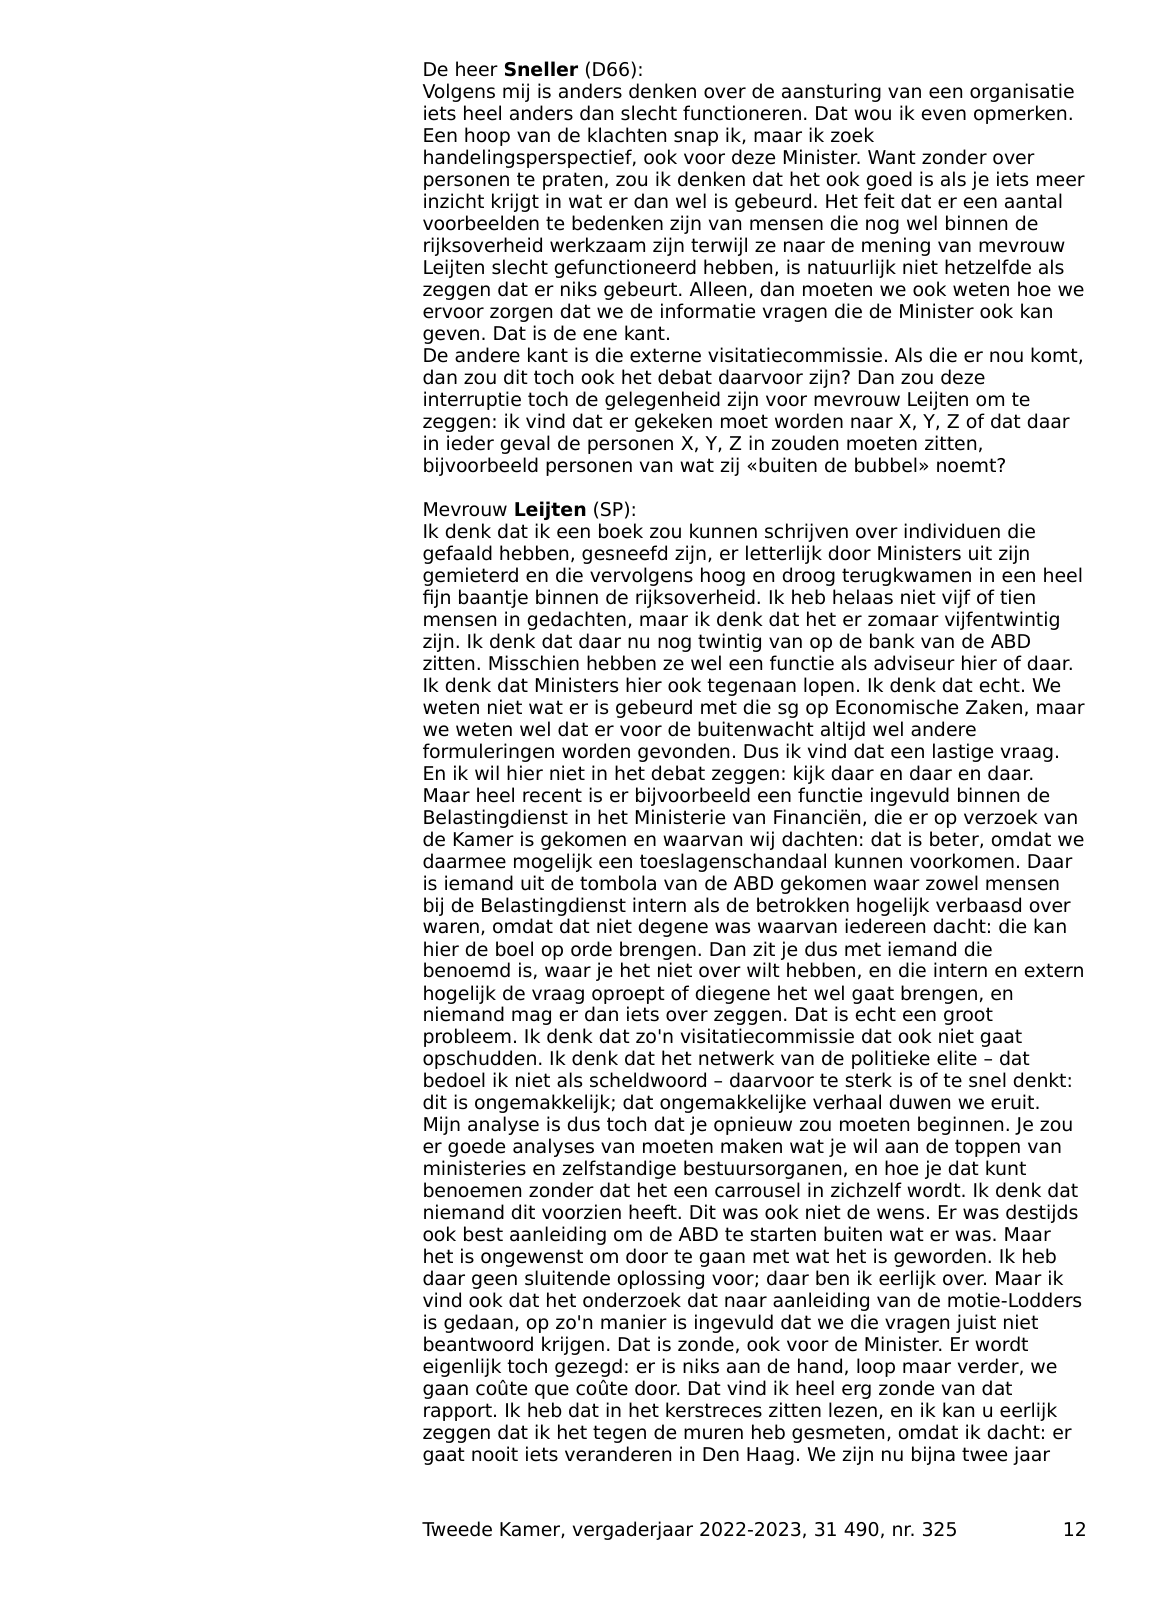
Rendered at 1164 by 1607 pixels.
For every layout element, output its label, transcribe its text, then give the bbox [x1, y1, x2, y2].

text De heer Sneller (D66): [422, 59, 1087, 81]
text Mevrouw Leijten (SP): [422, 499, 1087, 521]
text Mijn analyse is dus toch dat je opnieuw zou moeten beginnen. Je zou er goede analyses van moeten maken wat je wil aan de toppen van ministeries en zelfstandige bestuursorganen, en hoe je dat kunt benoemen zonder dat het een carrousel in zichzelf wordt. Ik denk dat niemand dit voorzien heeft. Dit was ook niet de wens. Er was destijds ook best aanleiding om de ABD te starten buiten wat er was. Maar het is ongewenst om door te gaan met wat het is geworden. Ik heb daar geen sluitende oplossing voor; daar ben ik eerlijk over. Maar ik vind ook dat het onderzoek dat naar aanleiding van de motie-Lodders is gedaan, op zo'n manier is ingevuld dat we die vragen juist niet beantwoord krijgen. Dat is zonde, ook voor de Minister. Er wordt eigenlijk toch gezegd: er is niks aan de hand, loop maar verder, we gaan coûte que coûte door. Dat vind ik heel erg zonde van dat rapport. Ik heb dat in het kerstreces zitten lezen, en ik kan u eerlijk zeggen dat ik het tegen de muren heb gesmeten, omdat ik dacht: er gaat nooit iets veranderen in Den Haag. We zijn nu bijna twee jaar [422, 1114, 1087, 1466]
text Volgens mij is anders denken over de aansturing van een organisatie iets heel anders dan slecht functioneren. Dat wou ik even opmerken. Een hoop van de klachten snap ik, maar ik zoek handelingsperspectief, ook voor deze Minister. Want zonder over personen te praten, zou ik denken dat het ook goed is als je iets meer inzicht krijgt in wat er dan wel is gebeurd. Het feit dat er een aantal voorbeelden te bedenken zijn van mensen die nog wel binnen de rijksoverheid werkzaam zijn terwijl ze naar de mening van mevrouw Leijten slecht gefunctioneerd hebben, is natuurlijk niet hetzelfde als zeggen dat er niks gebeurt. Alleen, dan moeten we ook weten hoe we ervoor zorgen dat we de informatie vragen die de Minister ook kan geven. Dat is de ene kant. [422, 81, 1087, 345]
text En ik wil hier niet in het debat zeggen: kijk daar en daar en daar. Maar heel recent is er bijvoorbeeld een functie ingevuld binnen de Belastingdienst in het Ministerie van Financiën, die er op verzoek van de Kamer is gekomen en waarvan wij dachten: dat is beter, omdat we daarmee mogelijk een toeslagenschandaal kunnen voorkomen. Daar is iemand uit de tombola van de ABD gekomen waar zowel mensen bij de Belastingdienst intern als de betrokken hogelijk verbaasd over waren, omdat dat niet degene was waarvan iedereen dacht: die kan hier de boel op orde brengen. Dan zit je dus met iemand die benoemd is, waar je het niet over wilt hebben, en die intern en extern hogelijk de vraag oproept of diegene het wel gaat brengen, en niemand mag er dan iets over zeggen. Dat is echt een groot probleem. Ik denk dat zo'n visitatiecommissie dat ook niet gaat opschudden. Ik denk dat het netwerk van de politieke elite – dat bedoel ik niet als scheldwoord – daarvoor te sterk is of te snel denkt: dit is ongemakkelijk; dat ongemakkelijke verhaal duwen we eruit. [422, 763, 1087, 1114]
text Ik denk dat ik een boek zou kunnen schrijven over individuen die gefaald hebben, gesneefd zijn, er letterlijk door Ministers uit zijn gemieterd en die vervolgens hoog en droog terugkwamen in een heel fijn baantje binnen de rijksoverheid. Ik heb helaas niet vijf of tien mensen in gedachten, maar ik denk dat het er zomaar vijfentwintig zijn. Ik denk dat daar nu nog twintig van op de bank van de ABD zitten. Misschien hebben ze wel een functie als adviseur hier of daar. Ik denk dat Ministers hier ook tegenaan lopen. Ik denk dat echt. We weten niet wat er is gebeurd met die sg op Economische Zaken, maar we weten wel dat er voor de buitenwacht altijd wel andere formuleringen worden gevonden. Dus ik vind dat een lastige vraag. [422, 521, 1087, 763]
text De andere kant is die externe visitatiecommissie. Als die er nou komt, dan zou dit toch ook het debat daarvoor zijn? Dan zou deze interruptie toch de gelegenheid zijn voor mevrouw Leijten om te zeggen: ik vind dat er gekeken moet worden naar X, Y, Z of dat daar in ieder geval de personen X, Y, Z in zouden moeten zitten, bijvoorbeeld personen van wat zij «buiten de bubbel» noemt? [422, 345, 1087, 477]
